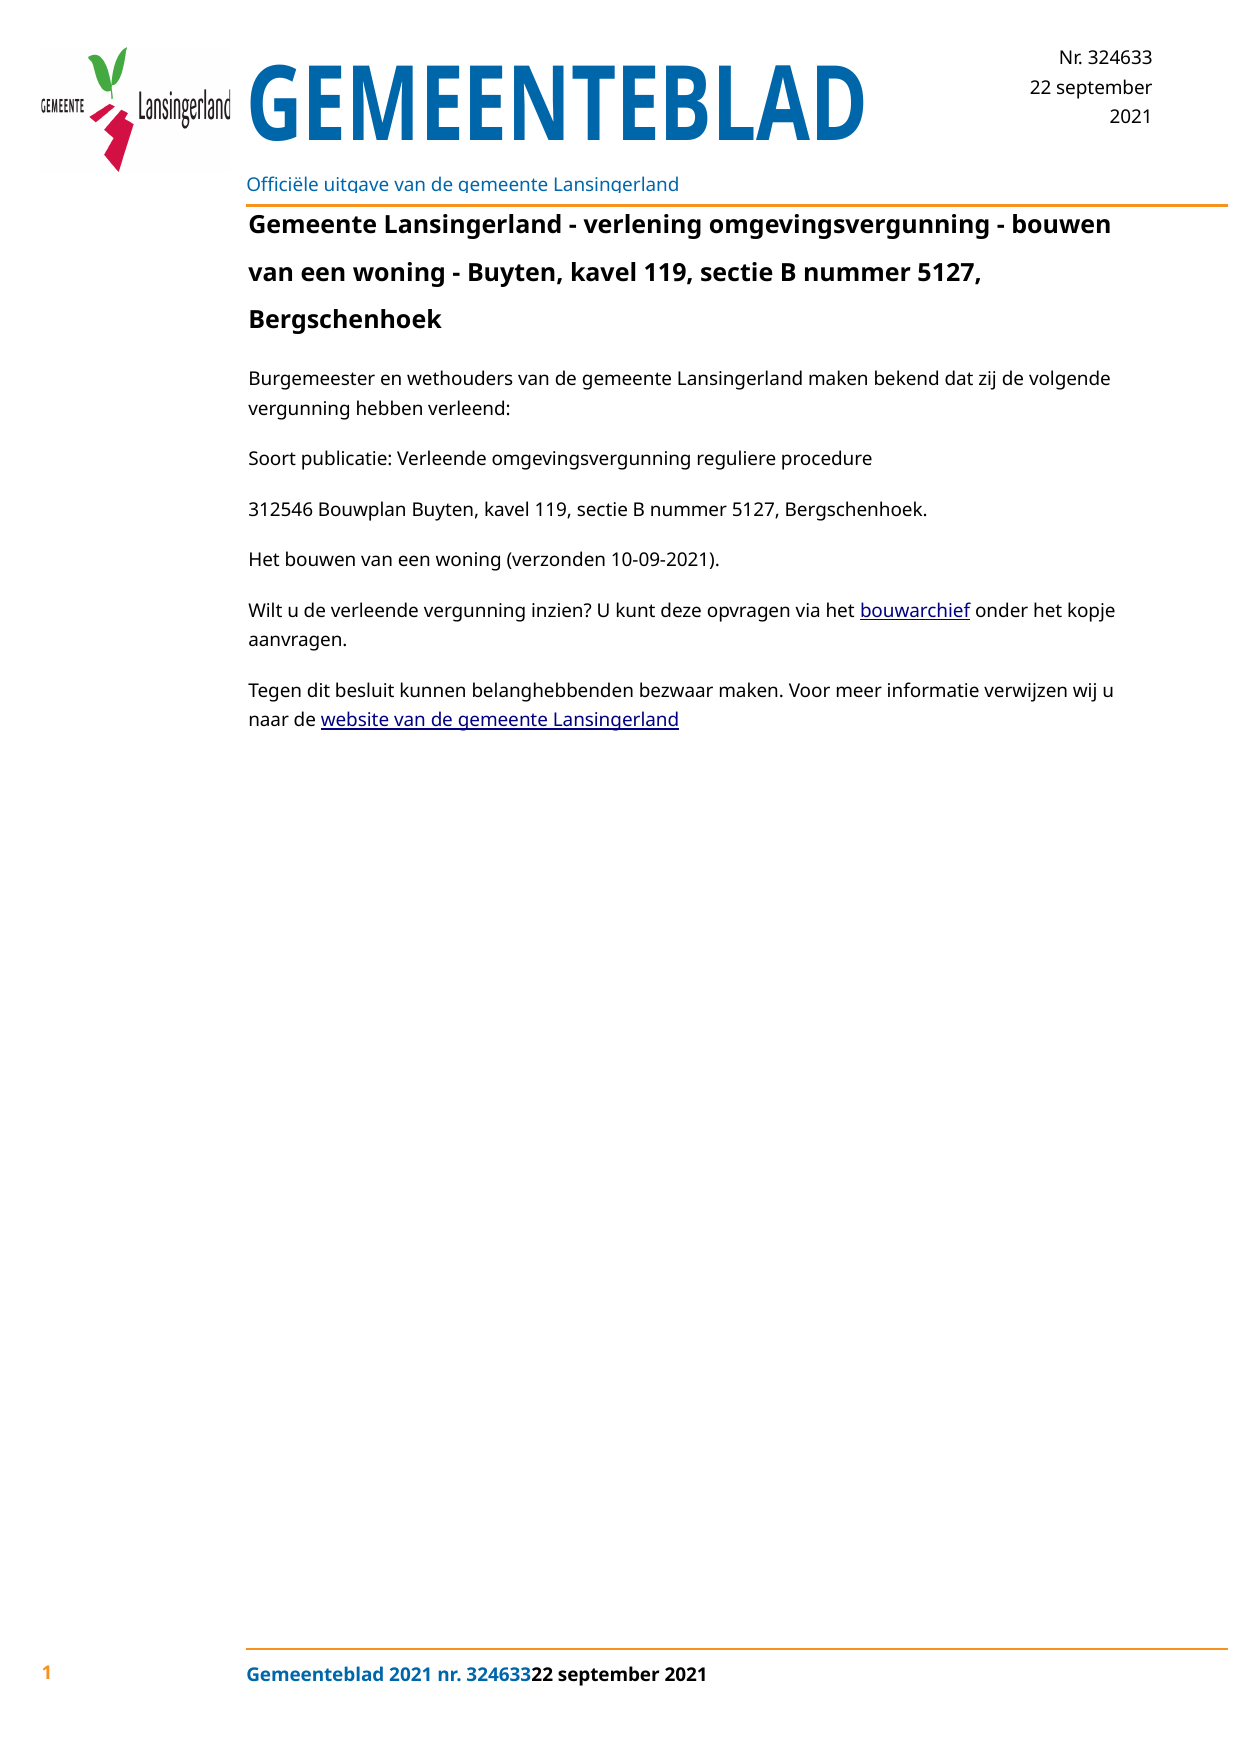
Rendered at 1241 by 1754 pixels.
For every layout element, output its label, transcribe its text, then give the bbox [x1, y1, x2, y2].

text Burgemeester en wethouders van de gemeente Lansingerland maken bekend dat zij de volgende vergunning hebben verleend: [248, 366, 1152, 421]
text Wilt u de verleende vergunning inzien? U kunt deze opvragen via het bouwarchief onder het kopje aanvragen. [248, 597, 1152, 652]
text Gemeente Lansingerland - verlening omgevingsvergunning - bouwen van een woning - Buyten, kavel 119, sectie B nummer 5127, Bergschenhoek [248, 207, 1152, 336]
text Het bouwen van een woning (verzonden 10-09-2021). [248, 546, 1152, 572]
text Tegen dit besluit kunnen belanghebbenden bezwaar maken. Voor meer informatie verwijzen wij u naar de website van de gemeente Lansingerland [248, 677, 1152, 732]
text Soort publicatie: Verleende omgevingsvergunning reguliere procedure [248, 446, 1152, 471]
text 312546 Bouwplan Buyten, kavel 119, sectie B nummer 5127, Bergschenhoek. [248, 496, 1152, 522]
picture [41, 47, 231, 172]
